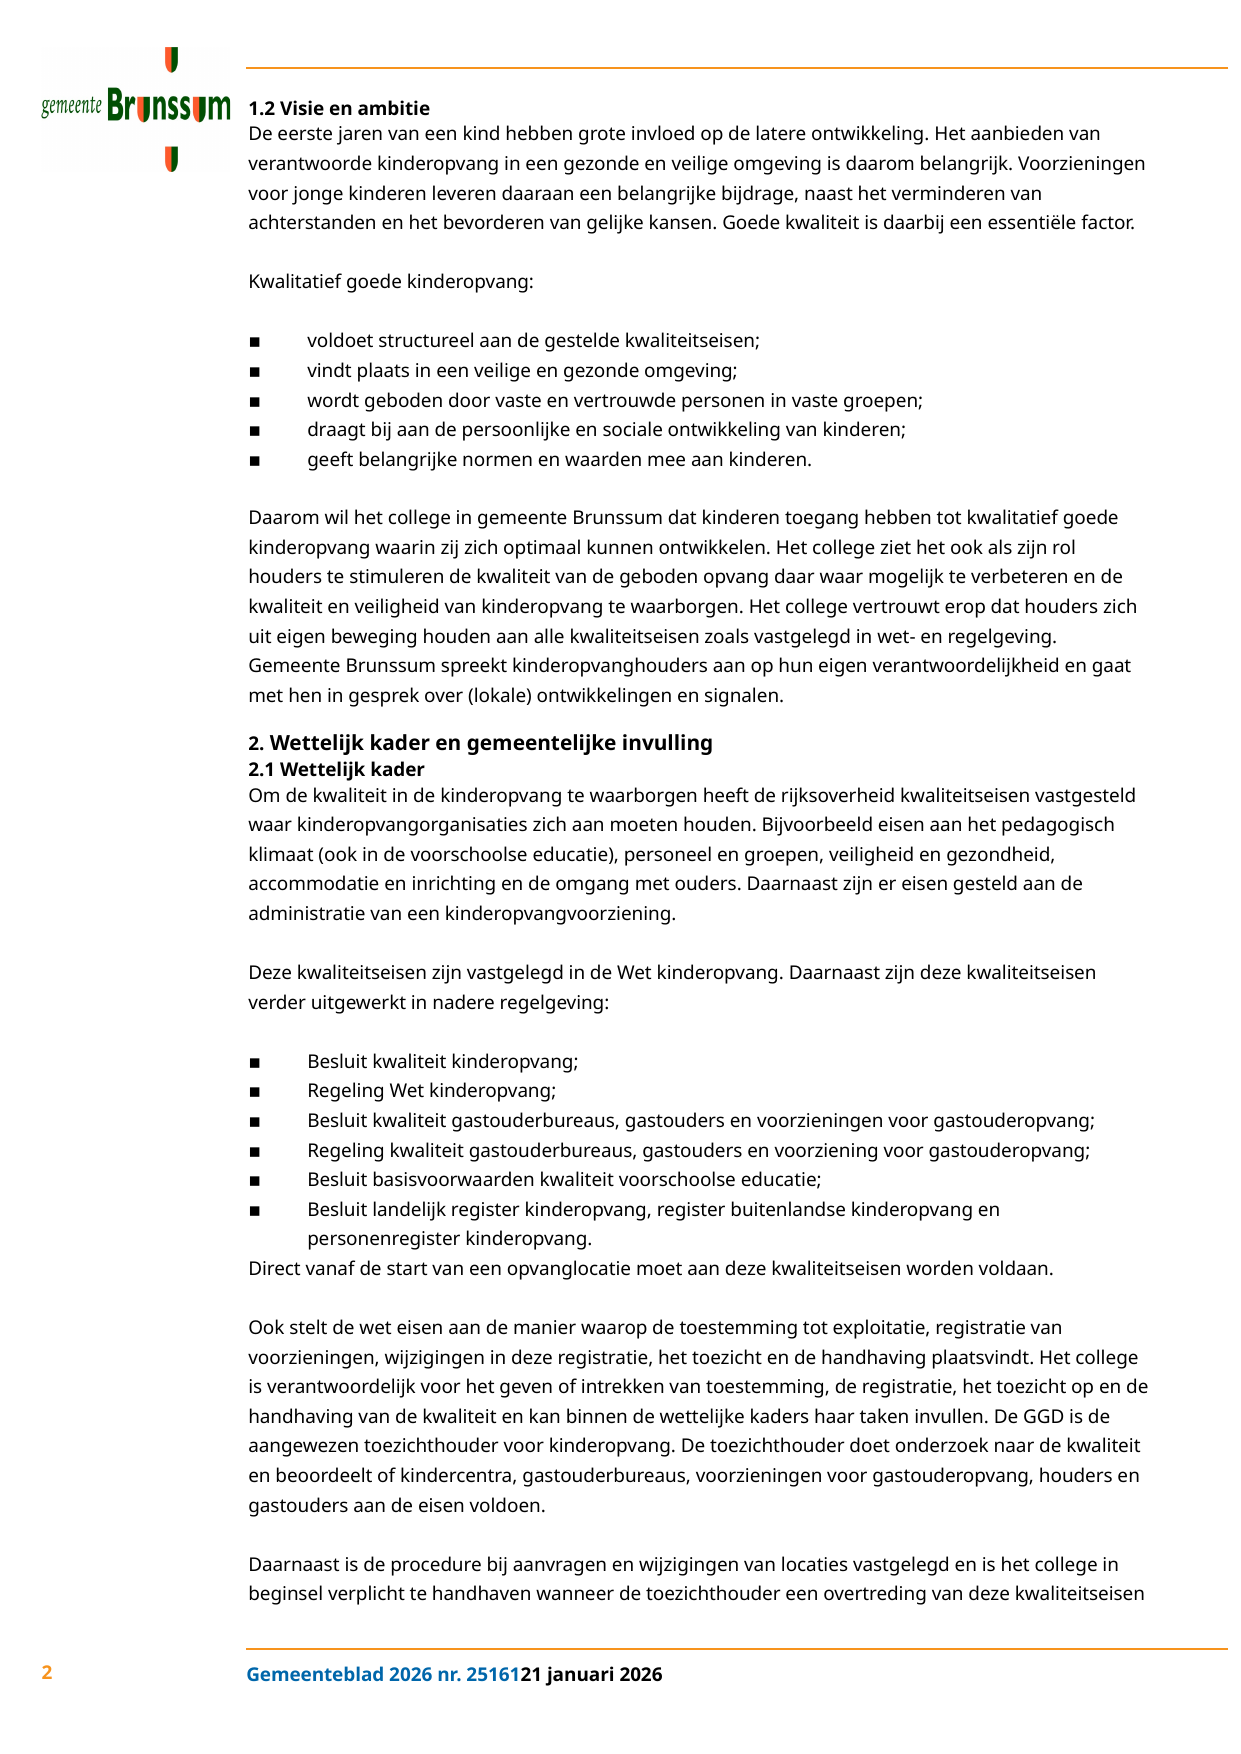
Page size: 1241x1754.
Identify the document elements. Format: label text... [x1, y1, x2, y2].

text Om de kwaliteit in de kinderopvang te waarborgen heeft de rijksoverheid kwaliteitseisen vastgesteld waar kinderopvangorganisaties zich aan moeten houden. Bijvoorbeeld eisen aan het pedagogisch klimaat (ook in de voorschoolse educatie), personeel en groepen, veiligheid en gezondheid, accommodatie en inrichting en de omgang met ouders. Daarnaast zijn er eisen gesteld aan de administratie van een kinderopvangvoorziening. [248, 782, 1152, 926]
text 1.2 Visie en ambitie [248, 95, 1152, 121]
list Besluit kwaliteit kinderopvang; [248, 1048, 1152, 1074]
list Besluit kwaliteit gastouderbureaus, gastouders en voorzieningen voor gastouderopvang; [248, 1107, 1152, 1133]
list Besluit basisvoorwaarden kwaliteit voorschoolse educatie; [248, 1166, 1152, 1192]
table_header Kwalitatief goede kinderopvang: voldoet structureel aan de gestelde kwaliteitseisen; vindt plaats in een veilige en gezonde omgeving; wordt geboden door vaste en vertrouwde personen in vaste groepen; draagt bij aan de persoonlijke en sociale ontwikkeling van kinderen; geeft belangrijke normen en waarden mee aan kinderen. [248, 269, 1152, 472]
text 2. Wettelijk kader en gemeentelijke invulling [248, 728, 1152, 756]
list Regeling kwaliteit gastouderbureaus, gastouders en voorziening voor gastouderopvang; [248, 1137, 1152, 1163]
text 2.1 Wettelijk kader [248, 756, 1152, 782]
text Deze kwaliteitseisen zijn vastgelegd in de Wet kinderopvang. Daarnaast zijn deze kwaliteitseisen verder uitgewerkt in nadere regelgeving: [248, 959, 1152, 1015]
text Direct vanaf de start van een opvanglocatie moet aan deze kwaliteitseisen worden voldaan. [248, 1255, 1152, 1281]
text Daarnaast is de procedure bij aanvragen en wijzigingen van locaties vastgelegd en is het college in beginsel verplicht te handhaven wanneer de toezichthouder een overtreding van deze kwaliteitseisen [248, 1551, 1152, 1606]
text De eerste jaren van een kind hebben grote invloed op de latere ontwikkeling. Het aanbieden van verantwoorde kinderopvang in een gezonde en veilige omgeving is daarom belangrijk. Voorzieningen voor jonge kinderen leveren daaraan een belangrijke bijdrage, naast het verminderen van achterstanden en het bevorderen van gelijke kansen. Goede kwaliteit is daarbij een essentiële factor. [248, 121, 1152, 235]
text Ook stelt de wet eisen aan de manier waarop de toestemming tot exploitatie, registratie van voorzieningen, wijzigingen in deze registratie, het toezicht en de handhaving plaatsvindt. Het college is verantwoordelijk voor het geven of intrekken van toestemming, de registratie, het toezicht op en de handhaving van de kwaliteit en kan binnen de wettelijke kaders haar taken invullen. De GGD is de aangewezen toezichthouder voor kinderopvang. De toezichthouder doet onderzoek naar de kwaliteit en beoordeelt of kindercentra, gastouderbureaus, voorzieningen voor gastouderopvang, houders en gastouders aan de eisen voldoen. [248, 1314, 1152, 1518]
text Daarom wil het college in gemeente Brunssum dat kinderen toegang hebben tot kwalitatief goede kinderopvang waarin zij zich optimaal kunnen ontwikkelen. Het college ziet het ook als zijn rol houders te stimuleren de kwaliteit van de geboden opvang daar waar mogelijk te verbeteren en de kwaliteit en veiligheid van kinderopvang te waarborgen. Het college vertrouwt erop dat houders zich uit eigen beweging houden aan alle kwaliteitseisen zoals vastgelegd in wet- en regelgeving. Gemeente Brunssum spreekt kinderopvanghouders aan op hun eigen verantwoordelijkheid en gaat met hen in gesprek over (lokale) ontwikkelingen en signalen. [248, 504, 1152, 708]
picture [41, 47, 231, 172]
list Besluit landelijk register kinderopvang, register buitenlandse kinderopvang en personenregister kinderopvang. [248, 1196, 1152, 1251]
list Regeling Wet kinderopvang; [248, 1078, 1152, 1103]
